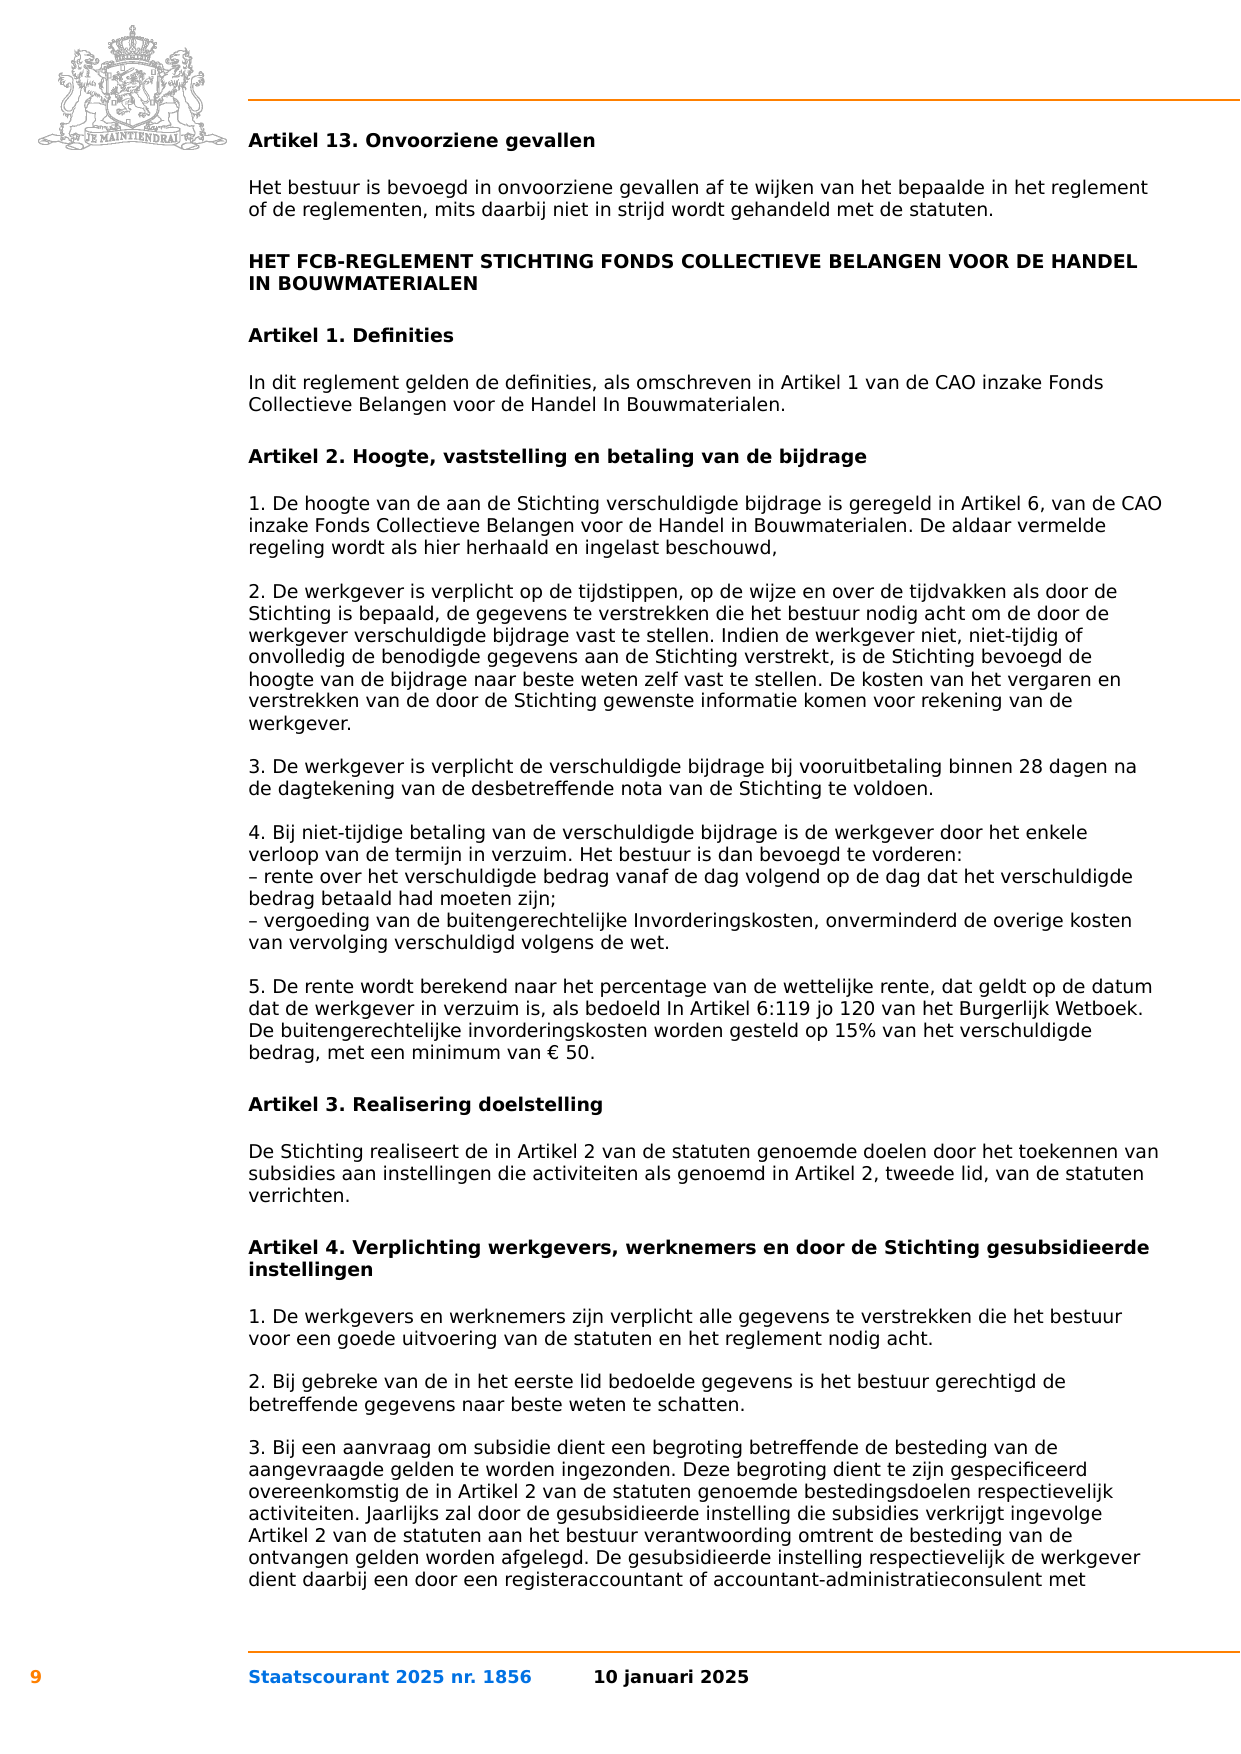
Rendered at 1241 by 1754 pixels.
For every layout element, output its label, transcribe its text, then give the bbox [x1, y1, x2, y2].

text 3. Bij een aanvraag om subsidie dient een begroting betreffende de besteding van de aangevraagde gelden te worden ingezonden. Deze begroting dient te zijn gespecificeerd overeenkomstig de in Artikel 2 van de statuten genoemde bestedingsdoelen respectievelijk activiteiten. Jaarlijks zal door de gesubsidieerde instelling die subsidies verkrijgt ingevolge Artikel 2 van de statuten aan het bestuur verantwoording omtrent de besteding van de ontvangen gelden worden afgelegd. De gesubsidieerde instelling respectievelijk de werkgever dient daarbij een door een registeraccountant of accountant-administratieconsulent met [248, 1437, 1163, 1591]
text 1. De hoogte van de aan de Stichting verschuldigde bijdrage is geregeld in Artikel 6, van de CAO inzake Fonds Collectieve Belangen voor de Handel in Bouwmaterialen. De aldaar vermelde regeling wordt als hier herhaald en ingelast beschouwd, [248, 493, 1163, 559]
subtitle HET FCB-REGLEMENT STICHTING FONDS COLLECTIEVE BELANGEN VOOR DE HANDEL IN BOUWMATERIALEN [248, 251, 1163, 295]
text 2. De werkgever is verplicht op de tijdstippen, op de wijze en over de tijdvakken als door de Stichting is bepaald, de gegevens te verstrekken die het bestuur nodig acht om de door de werkgever verschuldigde bijdrage vast te stellen. Indien de werkgever niet, niet-tijdig of onvolledig de benodigde gegevens aan de Stichting verstrekt, is de Stichting bevoegd de hoogte van de bijdrage naar beste weten zelf vast te stellen. De kosten van het vergaren en verstrekken van de door de Stichting gewenste informatie komen voor rekening van de werkgever. [248, 581, 1163, 734]
text – vergoeding van de buitengerechtelijke Invorderingskosten, onverminderd de overige kosten van vervolging verschuldigd volgens de wet. [248, 910, 1163, 954]
text 1. De werkgevers en werknemers zijn verplicht alle gegevens te verstrekken die het bestuur voor een goede uitvoering van de statuten en het reglement nodig acht. [248, 1306, 1163, 1349]
text Het bestuur is bevoegd in onvoorziene gevallen af te wijken van het bepaalde in het reglement of de reglementen, mits daarbij niet in strijd wordt gehandeld met de statuten. [248, 177, 1163, 221]
picture [38, 25, 227, 150]
subtitle Artikel 13. Onvoorziene gevallen [248, 130, 1163, 152]
text In dit reglement gelden de definities, als omschreven in Artikel 1 van de CAO inzake Fonds Collectieve Belangen voor de Handel In Bouwmaterialen. [248, 372, 1163, 416]
subtitle Artikel 4. Verplichting werkgevers, werknemers en door de Stichting gesubsidieerde instellingen [248, 1237, 1163, 1281]
text 2. Bij gebreke van de in het eerste lid bedoelde gegevens is het bestuur gerechtigd de betreffende gegevens naar beste weten te schatten. [248, 1371, 1163, 1415]
subtitle Artikel 1. Definities [248, 325, 1163, 347]
text 4. Bij niet-tijdige betaling van de verschuldigde bijdrage is de werkgever door het enkele verloop van de termijn in verzuim. Het bestuur is dan bevoegd te vorderen: [248, 822, 1163, 866]
text 3. De werkgever is verplicht de verschuldigde bijdrage bij vooruitbetaling binnen 28 dagen na de dagtekening van de desbetreffende nota van de Stichting te voldoen. [248, 756, 1163, 800]
text – rente over het verschuldigde bedrag vanaf de dag volgend op de dag dat het verschuldigde bedrag betaald had moeten zijn; [248, 866, 1163, 910]
text De Stichting realiseert de in Artikel 2 van de statuten genoemde doelen door het toekennen van subsidies aan instellingen die activiteiten als genoemd in Artikel 2, tweede lid, van de statuten verrichten. [248, 1141, 1163, 1207]
subtitle Artikel 3. Realisering doelstelling [248, 1094, 1163, 1116]
subtitle Artikel 2. Hoogte, vaststelling en betaling van de bijdrage [248, 446, 1163, 468]
text 5. De rente wordt berekend naar het percentage van de wettelijke rente, dat geldt op de datum dat de werkgever in verzuim is, als bedoeld In Artikel 6:119 jo 120 van het Burgerlijk Wetboek. De buitengerechtelijke invorderingskosten worden gesteld op 15% van het verschuldigde bedrag, met een minimum van € 50. [248, 976, 1163, 1064]
